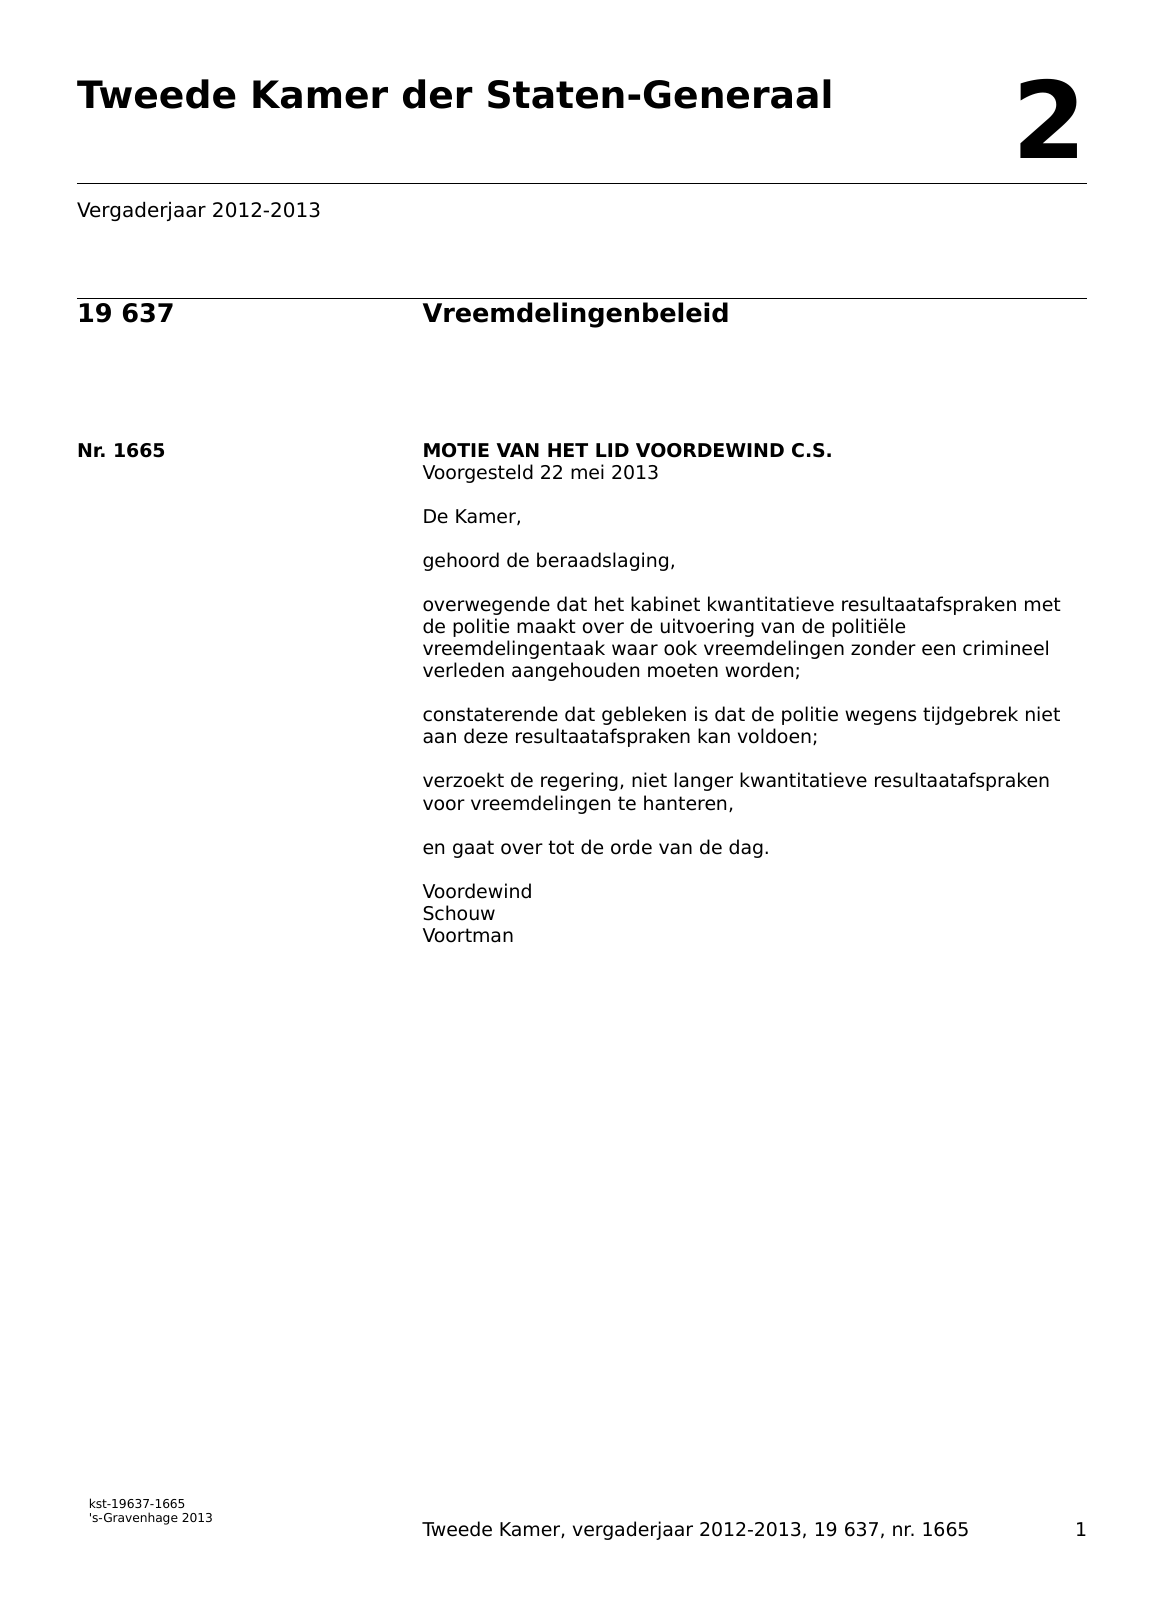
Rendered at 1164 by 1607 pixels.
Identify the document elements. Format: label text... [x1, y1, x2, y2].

text 's-Gravenhage 2013 [88, 1511, 323, 1525]
subtitle Nr. 1665 MOTIE VAN HET LID VOORDEWIND C.S. [77, 440, 1087, 462]
text Voordewind [422, 881, 1087, 903]
text constaterende dat gebleken is dat de politie wegens tijdgebrek niet aan deze resultaatafspraken kan voldoen; [422, 704, 1087, 748]
text overwegende dat het kabinet kwantitatieve resultaatafspraken met de politie maakt over de uitvoering van de politiële vreemdelingentaak waar ook vreemdelingen zonder een crimineel verleden aangehouden moeten worden; [422, 594, 1087, 682]
text De Kamer, [422, 506, 1087, 528]
text Voortman [422, 925, 1087, 947]
subtitle 19 637 Vreemdelingenbeleid [77, 299, 1087, 329]
text verzoekt de regering, niet langer kwantitatieve resultaatafspraken voor vreemdelingen te hanteren, [422, 770, 1087, 814]
table_cell Vergaderjaar 2012-2013 [77, 184, 1087, 298]
table_header Tweede Kamer der Staten-Generaal [77, 59, 886, 183]
text Schouw [422, 903, 1087, 925]
text gehoord de beraadslaging, [422, 550, 1087, 572]
text kst-19637-1665 [88, 1497, 323, 1511]
table_header 2 [886, 59, 1087, 183]
text en gaat over tot de orde van de dag. [422, 837, 1087, 858]
text Voorgesteld 22 mei 2013 [422, 462, 1087, 484]
